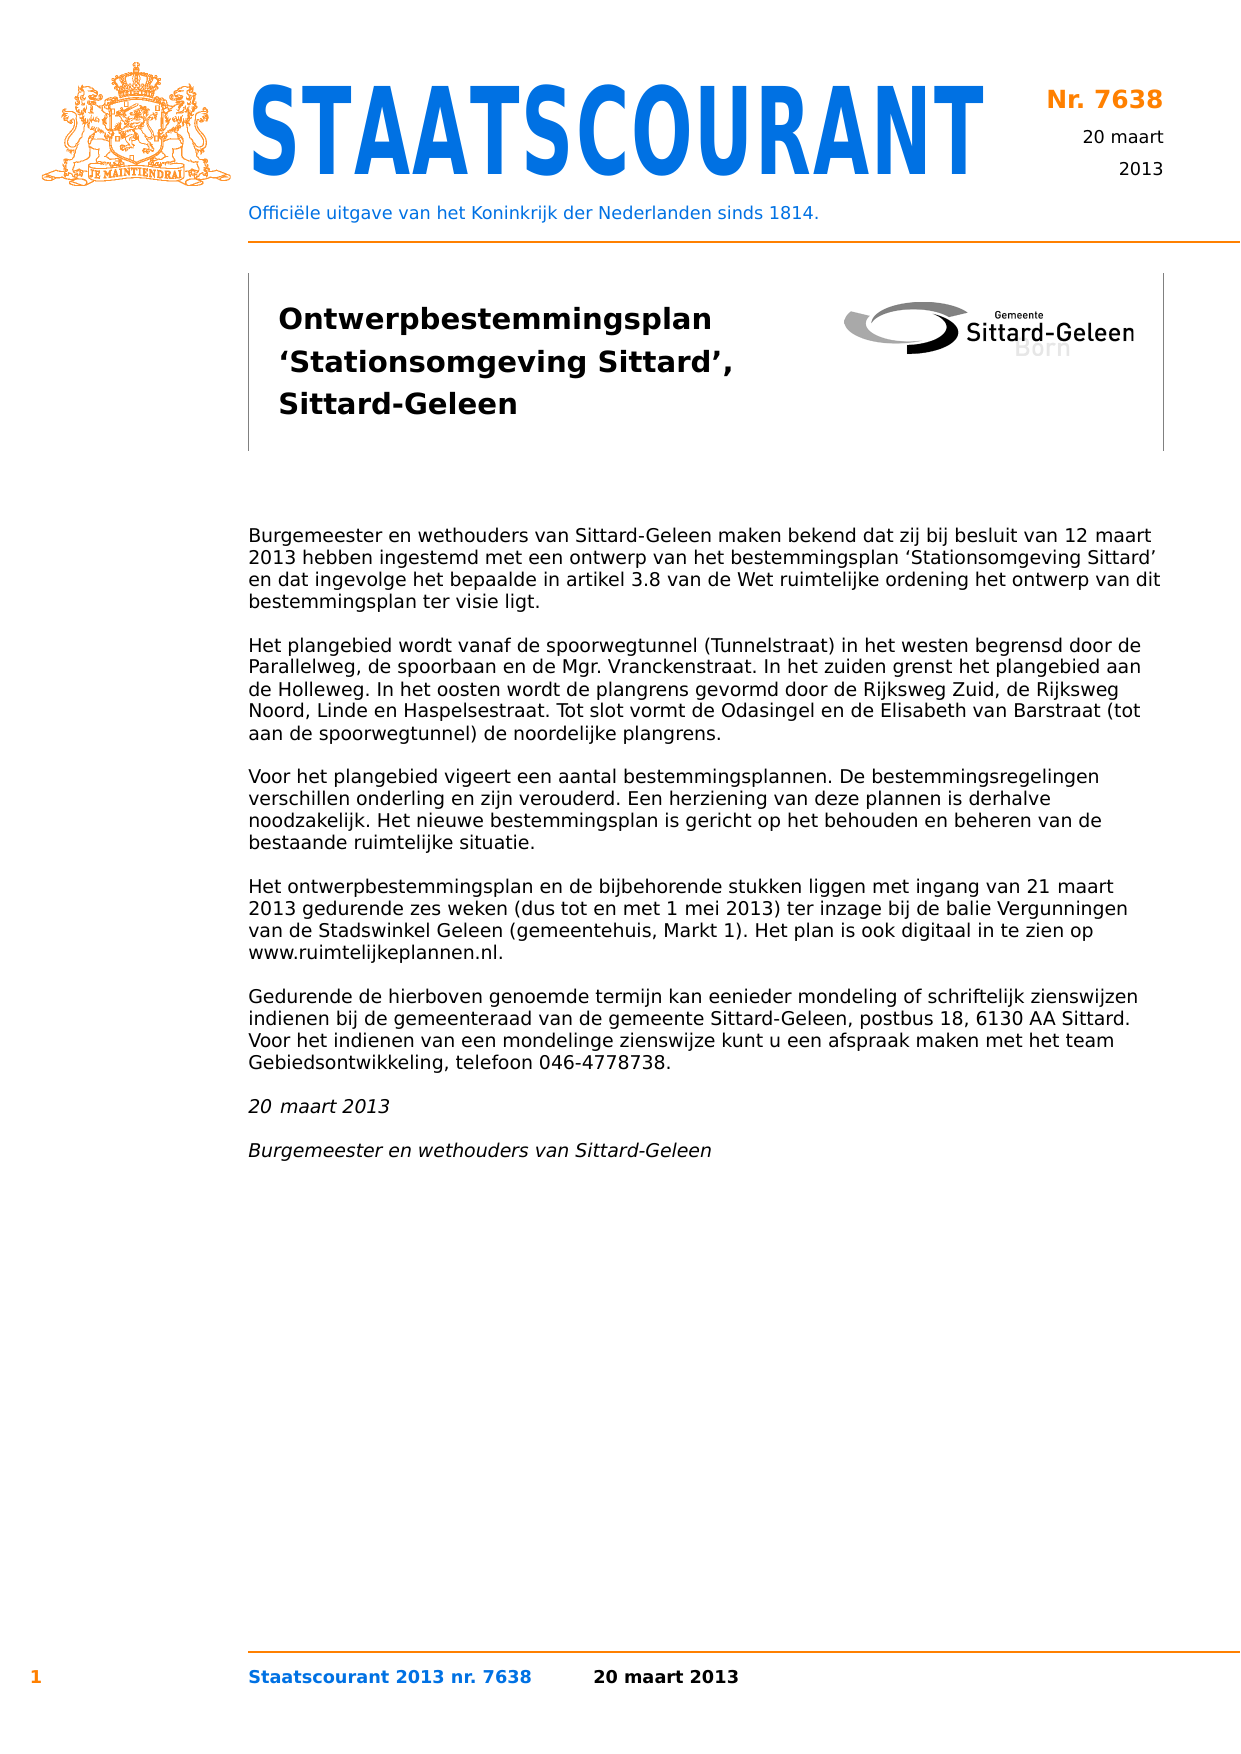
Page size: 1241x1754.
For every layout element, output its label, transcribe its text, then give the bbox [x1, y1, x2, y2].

text Het ontwerpbestemmingsplan en de bijbehorende stukken liggen met ingang van 21 maart 2013 gedurende zes weken (dus tot en met 1 mei 2013) ter inzage bij de balie Vergunningen van de Stadswinkel Geleen (gemeentehuis, Markt 1). Het plan is ook digitaal in te zien op www.ruimtelijkeplannen.nl. [248, 876, 1163, 964]
picture [844, 302, 1134, 356]
picture [41, 62, 231, 186]
text Het plangebied wordt vanaf de spoorwegtunnel (Tunnelstraat) in het westen begrensd door de Parallelweg, de spoorbaan en de Mgr. Vranckenstraat. In het zuiden grenst het plangebied aan de Holleweg. In het oosten wordt de plangrens gevormd door de Rijksweg Zuid, de Rijksweg Noord, Linde en Haspelsestraat. Tot slot vormt de Odasingel en de Elisabeth van Barstraat (tot aan de spoorwegtunnel) de noordelijke plangrens. [248, 634, 1163, 744]
text Burgemeester en wethouders van Sittard-Geleen [248, 1139, 1163, 1161]
table_cell 2013 [998, 153, 1240, 203]
table_header [25, 62, 248, 241]
table_cell Officiële uitgave van het Koninkrijk der Nederlanden sinds 1814. [248, 203, 1240, 241]
text 20 maart 2013 [248, 1096, 1163, 1118]
table_cell 20 maart [998, 121, 1240, 153]
table_header Nr. 7638 [998, 62, 1240, 121]
subtitle Ontwerpbestemmingsplan ‘Stationsomgeving Sittard’, Sittard-Geleen [249, 273, 1163, 451]
text Burgemeester en wethouders van Sittard-Geleen maken bekend dat zij bij besluit van 12 maart 2013 hebben ingestemd met een ontwerp van het bestemmingsplan ‘Stationsomgeving Sittard’ en dat ingevolge het bepaalde in artikel 3.8 van de Wet ruimtelijke ordening het ontwerp van dit bestemmingsplan ter visie ligt. [248, 525, 1163, 613]
table_header STAATSCOURANT [248, 62, 998, 203]
text Voor het plangebied vigeert een aantal bestemmingsplannen. De bestemmingsregelingen verschillen onderling en zijn verouderd. Een herziening van deze plannen is derhalve noodzakelijk. Het nieuwe bestemmingsplan is gericht op het behouden en beheren van de bestaande ruimtelijke situatie. [248, 766, 1163, 854]
text Gedurende de hierboven genoemde termijn kan eenieder mondeling of schriftelijk zienswijzen indienen bij de gemeenteraad van de gemeente Sittard-Geleen, postbus 18, 6130 AA Sittard. Voor het indienen van een mondelinge zienswijze kunt u een afspraak maken met het team Gebiedsontwikkeling, telefoon 046-4778738. [248, 986, 1163, 1074]
